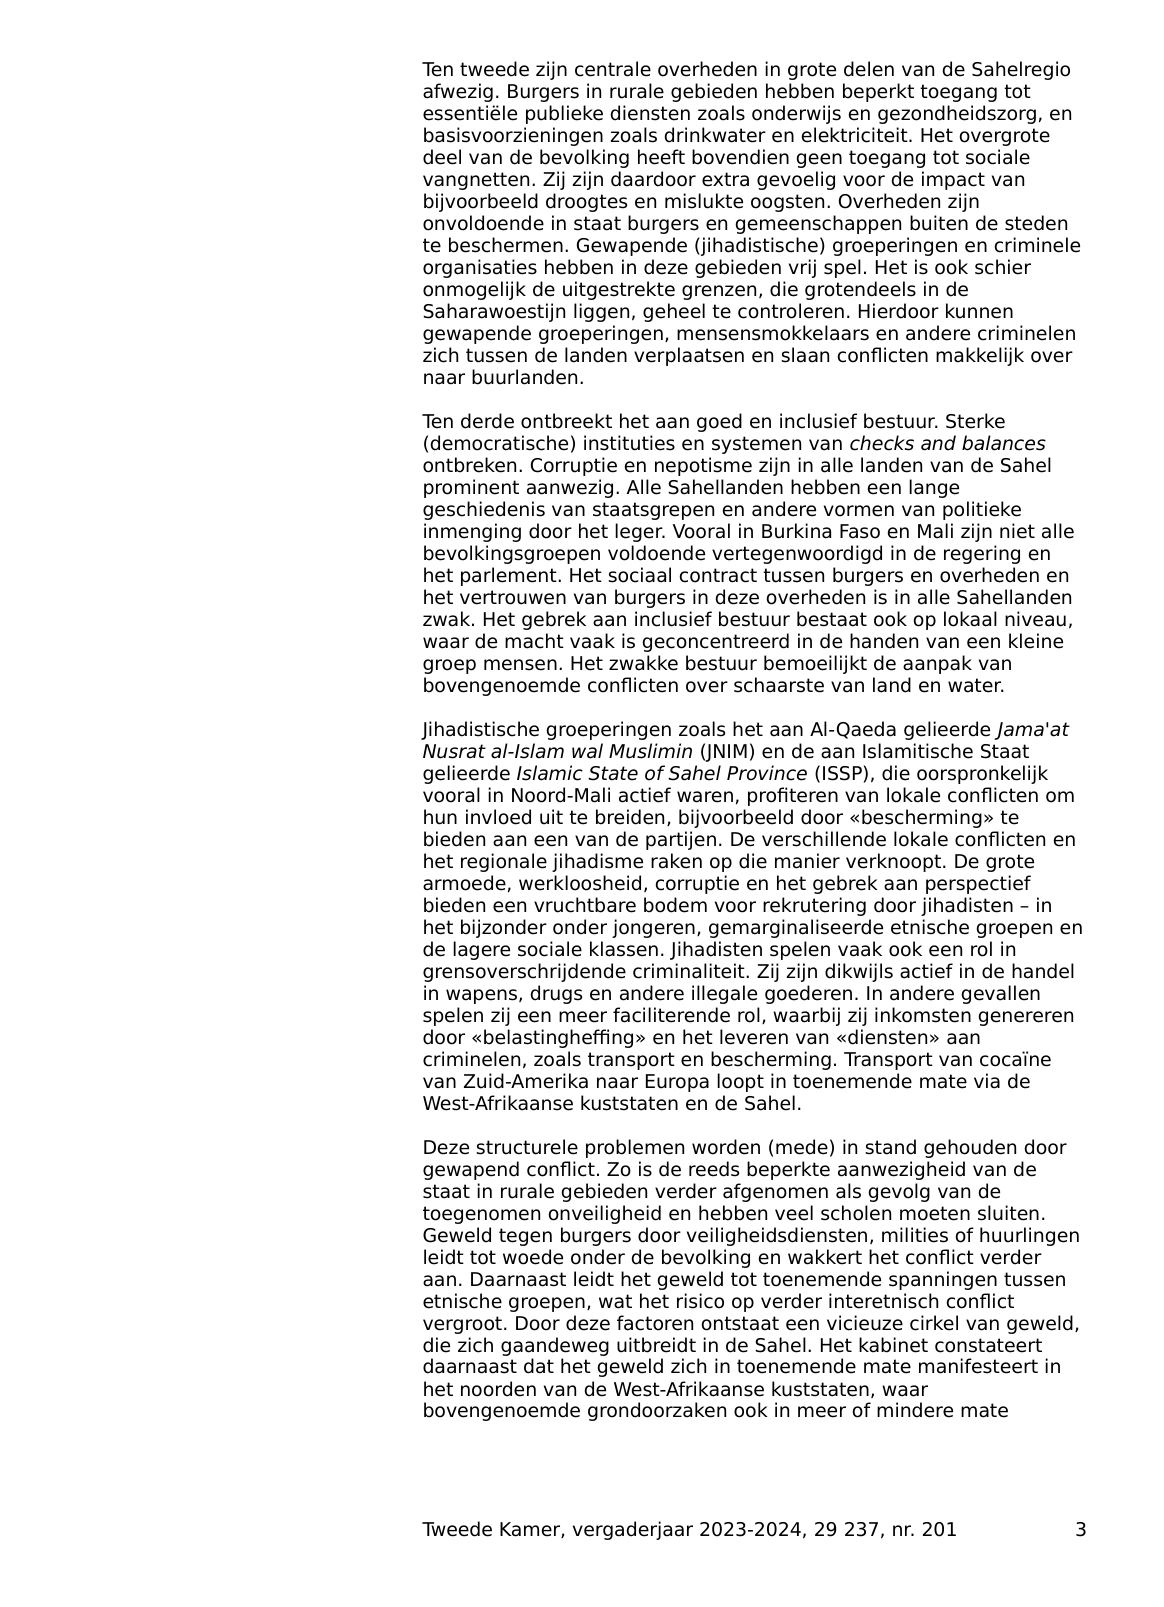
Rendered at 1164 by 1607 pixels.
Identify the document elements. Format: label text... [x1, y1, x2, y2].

text Deze structurele problemen worden (mede) in stand gehouden door gewapend conflict. Zo is de reeds beperkte aanwezigheid van de staat in rurale gebieden verder afgenomen als gevolg van de toegenomen onveiligheid en hebben veel scholen moeten sluiten. Geweld tegen burgers door veiligheidsdiensten, milities of huurlingen leidt tot woede onder de bevolking en wakkert het conflict verder aan. Daarnaast leidt het geweld tot toenemende spanningen tussen etnische groepen, wat het risico op verder interetnisch conflict vergroot. Door deze factoren ontstaat een vicieuze cirkel van geweld, die zich gaandeweg uitbreidt in de Sahel. Het kabinet constateert daarnaast dat het geweld zich in toenemende mate manifesteert in het noorden van de West-Afrikaanse kuststaten, waar bovengenoemde grondoorzaken ook in meer of mindere mate [422, 1137, 1087, 1422]
text Jihadistische groeperingen zoals het aan Al-Qaeda gelieerde Jama'at Nusrat al-Islam wal Muslimin (JNIM) en de aan Islamitische Staat gelieerde Islamic State of Sahel Province (ISSP), die oorspronkelijk vooral in Noord-Mali actief waren, profiteren van lokale conflicten om hun invloed uit te breiden, bijvoorbeeld door «bescherming» te bieden aan een van de partijen. De verschillende lokale conflicten en het regionale jihadisme raken op die manier verknoopt. De grote armoede, werkloosheid, corruptie en het gebrek aan perspectief bieden een vruchtbare bodem voor rekrutering door jihadisten – in het bijzonder onder jongeren, gemarginaliseerde etnische groepen en de lagere sociale klassen. Jihadisten spelen vaak ook een rol in grensoverschrijdende criminaliteit. Zij zijn dikwijls actief in de handel in wapens, drugs en andere illegale goederen. In andere gevallen spelen zij een meer faciliterende rol, waarbij zij inkomsten genereren door «belastingheffing» en het leveren van «diensten» aan criminelen, zoals transport en bescherming. Transport van cocaïne van Zuid-Amerika naar Europa loopt in toenemende mate via de West-Afrikaanse kuststaten en de Sahel. [422, 719, 1087, 1114]
text Ten tweede zijn centrale overheden in grote delen van de Sahelregio afwezig. Burgers in rurale gebieden hebben beperkt toegang tot essentiële publieke diensten zoals onderwijs en gezondheidszorg, en basisvoorzieningen zoals drinkwater en elektriciteit. Het overgrote deel van de bevolking heeft bovendien geen toegang tot sociale vangnetten. Zij zijn daardoor extra gevoelig voor de impact van bijvoorbeeld droogtes en mislukte oogsten. Overheden zijn onvoldoende in staat burgers en gemeenschappen buiten de steden te beschermen. Gewapende (jihadistische) groeperingen en criminele organisaties hebben in deze gebieden vrij spel. Het is ook schier onmogelijk de uitgestrekte grenzen, die grotendeels in de Saharawoestijn liggen, geheel te controleren. Hierdoor kunnen gewapende groeperingen, mensensmokkelaars en andere criminelen zich tussen de landen verplaatsen en slaan conflicten makkelijk over naar buurlanden. [422, 59, 1087, 389]
text Ten derde ontbreekt het aan goed en inclusief bestuur. Sterke (democratische) instituties en systemen van checks and balances ontbreken. Corruptie en nepotisme zijn in alle landen van de Sahel prominent aanwezig. Alle Sahellanden hebben een lange geschiedenis van staatsgrepen en andere vormen van politieke inmenging door het leger. Vooral in Burkina Faso en Mali zijn niet alle bevolkingsgroepen voldoende vertegenwoordigd in de regering en het parlement. Het sociaal contract tussen burgers en overheden en het vertrouwen van burgers in deze overheden is in alle Sahellanden zwak. Het gebrek aan inclusief bestuur bestaat ook op lokaal niveau, waar de macht vaak is geconcentreerd in de handen van een kleine groep mensen. Het zwakke bestuur bemoeilijkt de aanpak van bovengenoemde conflicten over schaarste van land en water. [422, 411, 1087, 697]
